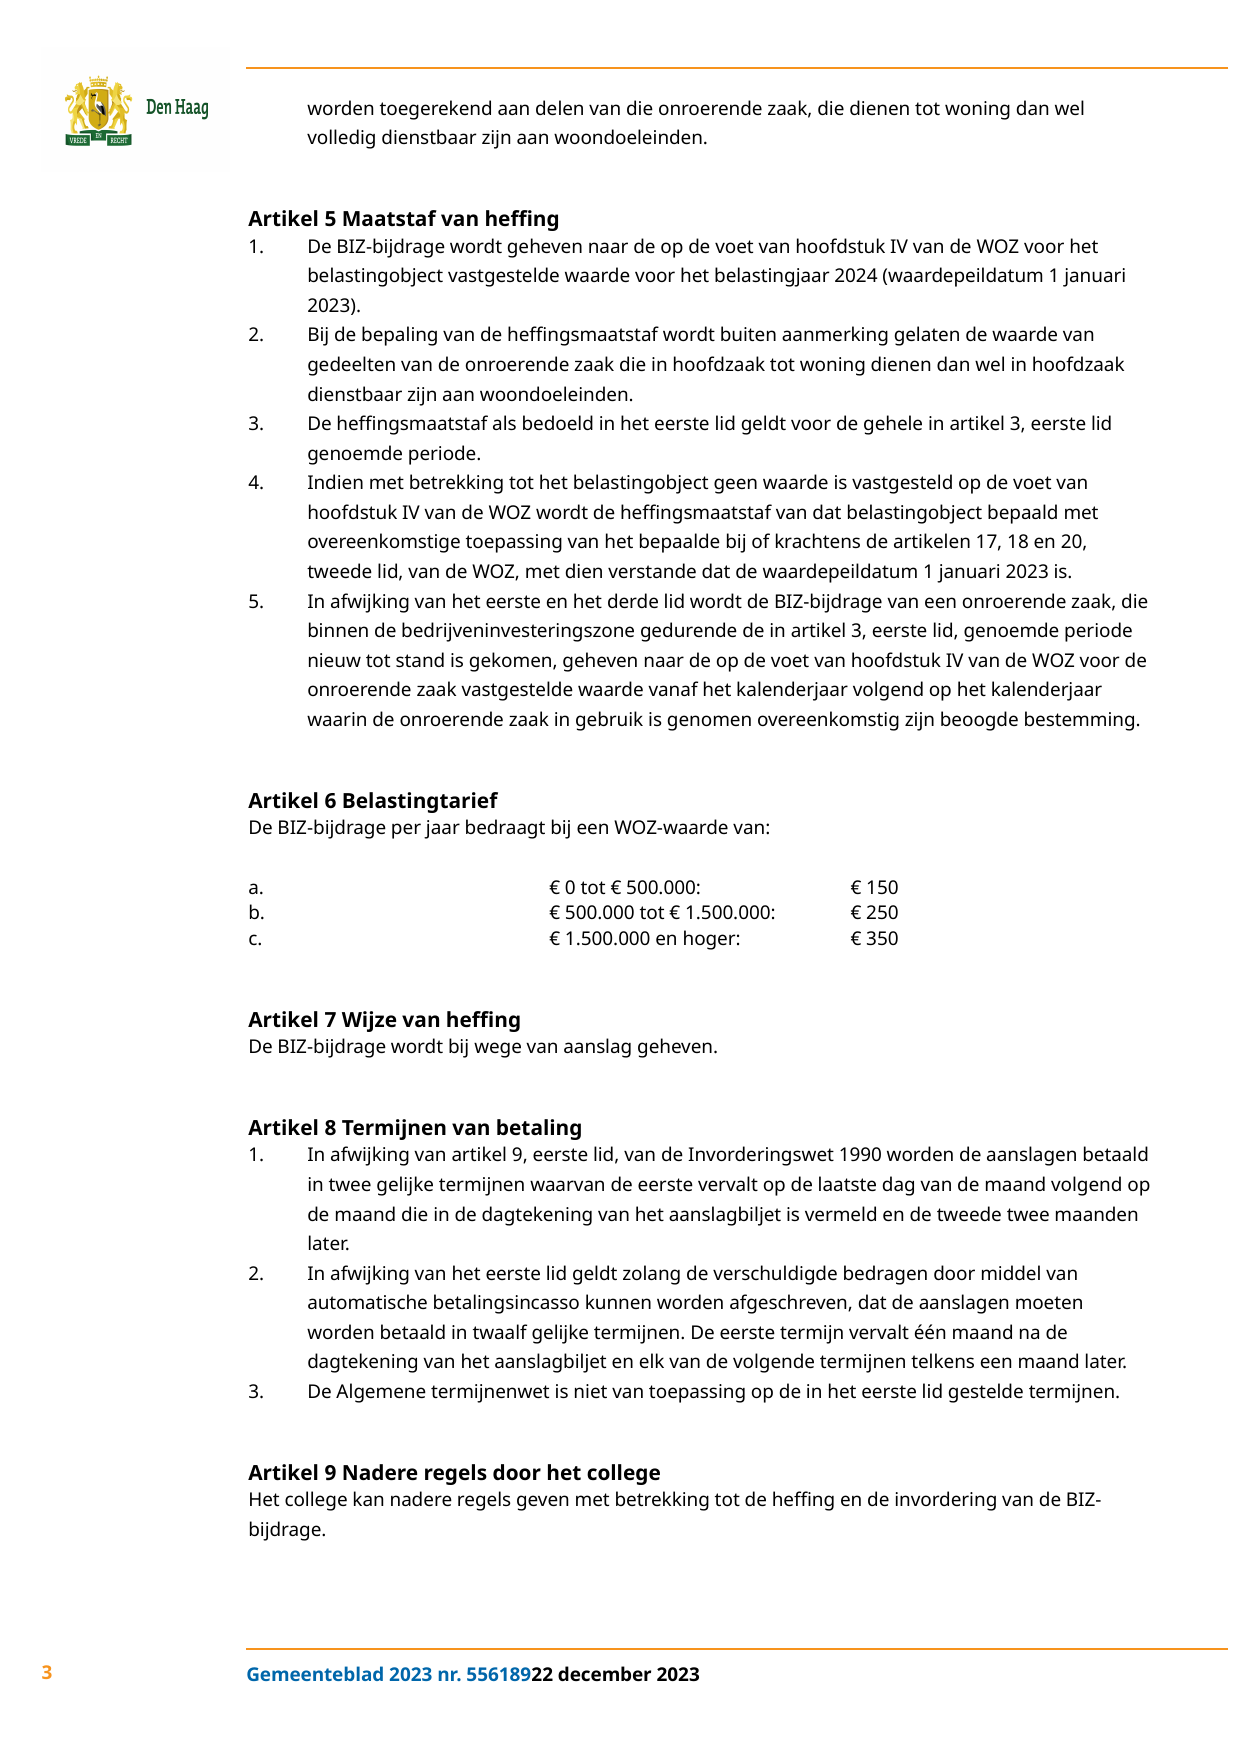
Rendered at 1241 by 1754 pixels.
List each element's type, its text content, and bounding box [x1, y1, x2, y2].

table_cell € 350 [850, 925, 1152, 951]
picture [41, 47, 231, 172]
list worden toegerekend aan delen van die onroerende zaak, die dienen tot woning dan wel volledig dienstbaar zijn aan woondoeleinden. [248, 95, 1152, 150]
table_header € 150 [850, 874, 1152, 899]
table_cell € 250 [850, 900, 1152, 925]
table_header € 0 tot € 500.000: [549, 874, 850, 899]
table_cell € 1.500.000 en hoger: [549, 925, 850, 951]
list Indien met betrekking tot het belastingobject geen waarde is vastgesteld op de voet van hoofdstuk IV van de WOZ wordt de heffingsmaatstaf van dat belastingobject bepaald met overeenkomstige toepassing van het bepaalde bij of krachtens de artikelen 17, 18 en 20, tweede lid, van de WOZ, met dien verstande dat de waardepeildatum 1 januari 2023 is. [248, 469, 1152, 584]
list In afwijking van het eerste lid geldt zolang de verschuldigde bedragen door middel van automatische betalingsincasso kunnen worden afgeschreven, dat de aanslagen moeten worden betaald in twaalf gelijke termijnen. De eerste termijn vervalt één maand na de dagtekening van het aanslagbiljet en elk van de volgende termijnen telkens een maand later. [248, 1260, 1152, 1374]
text Artikel 7 Wijze van heffing [248, 1005, 1152, 1033]
text Artikel 6 Belastingtarief [248, 786, 1152, 814]
list Bij de bepaling van de heffingsmaatstaf wordt buiten aanmerking gelaten de waarde van gedeelten van de onroerende zaak die in hoofdzaak tot woning dienen dan wel in hoofdzaak dienstbaar zijn aan woondoeleinden. [248, 322, 1152, 406]
list In afwijking van artikel 9, eerste lid, van de Invorderingswet 1990 worden de aanslagen betaald in twee gelijke termijnen waarvan de eerste vervalt op de laatste dag van de maand volgend op de maand die in de dagtekening van het aanslagbiljet is vermeld en de tweede twee maanden later. [248, 1142, 1152, 1256]
table_cell b. [248, 900, 549, 925]
table_cell c. [248, 925, 549, 951]
text Artikel 9 Nadere regels door het college [248, 1458, 1152, 1487]
table_header a. [248, 874, 549, 899]
text De BIZ-bijdrage per jaar bedraagt bij een WOZ-waarde van: [248, 814, 1152, 840]
list De BIZ-bijdrage wordt geheven naar de op de voet van hoofdstuk IV van de WOZ voor het belastingobject vastgestelde waarde voor het belastingjaar 2024 (waardepeildatum 1 januari 2023). [248, 233, 1152, 318]
text Het college kan nadere regels geven met betrekking tot de heffing en de invordering van de BIZ-bijdrage. [248, 1487, 1152, 1542]
list De Algemene termijnenwet is niet van toepassing op de in het eerste lid gestelde termijnen. [248, 1378, 1152, 1404]
text De BIZ-bijdrage wordt bij wege van aanslag geheven. [248, 1033, 1152, 1059]
table_cell € 500.000 tot € 1.500.000: [549, 900, 850, 925]
list De heffingsmaatstaf als bedoeld in het eerste lid geldt voor de gehele in artikel 3, eerste lid genoemde periode. [248, 410, 1152, 466]
text Artikel 8 Termijnen van betaling [248, 1113, 1152, 1142]
list In afwijking van het eerste en het derde lid wordt de BIZ-bijdrage van een onroerende zaak, die binnen de bedrijveninvesteringszone gedurende de in artikel 3, eerste lid, genoemde periode nieuw tot stand is gekomen, geheven naar de op de voet van hoofdstuk IV van de WOZ voor de onroerende zaak vastgestelde waarde vanaf het kalenderjaar volgend op het kalenderjaar waarin de onroerende zaak in gebruik is genomen overeenkomstig zijn beoogde bestemming. [248, 588, 1152, 732]
text Artikel 5 Maatstaf van heffing [248, 204, 1152, 233]
